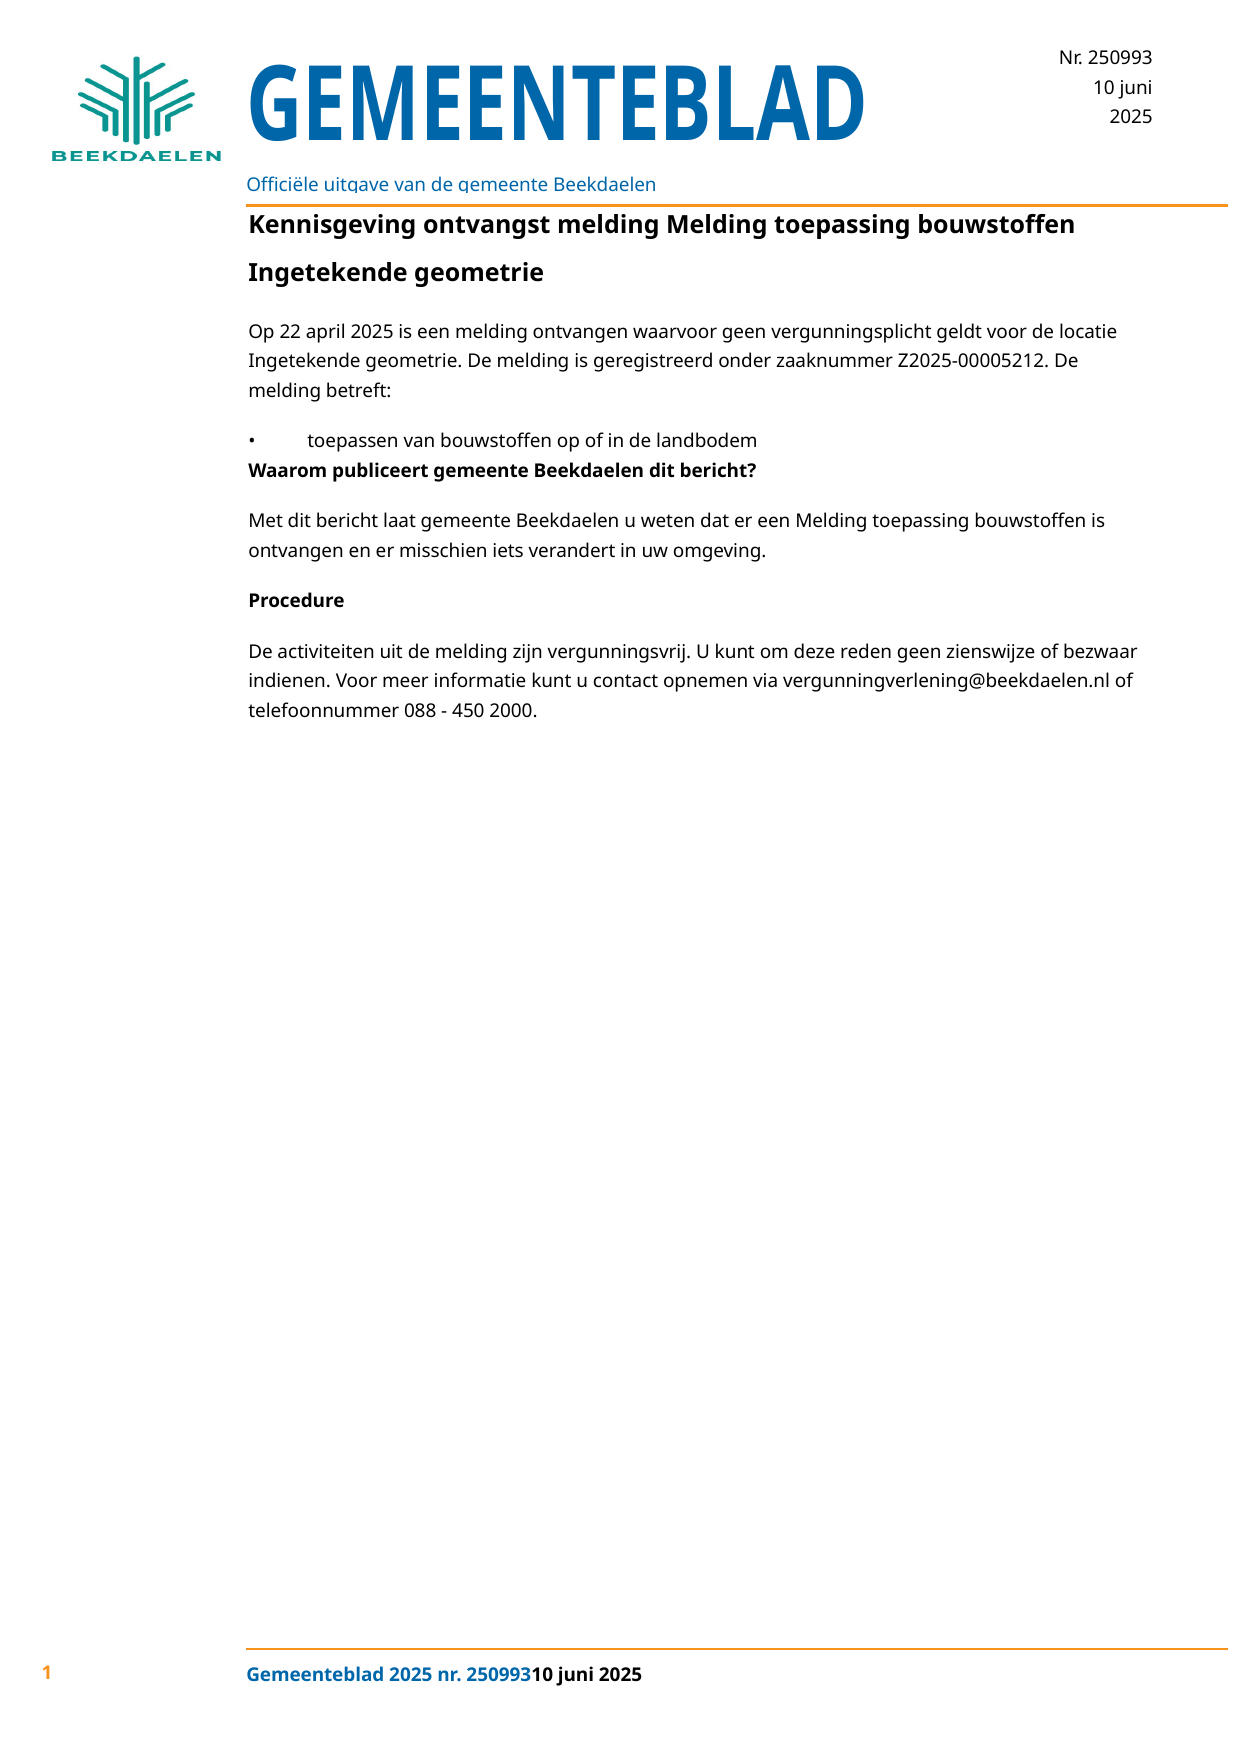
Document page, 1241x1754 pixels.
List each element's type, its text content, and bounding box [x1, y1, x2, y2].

text Op 22 april 2025 is een melding ontvangen waarvoor geen vergunningsplicht geldt voor de locatie Ingetekende geometrie. De melding is geregistreerd onder zaaknummer Z2025-00005212. De melding betreft: [248, 318, 1152, 403]
list toepassen van bouwstoffen op of in de landbodem [248, 427, 1152, 453]
picture [41, 47, 231, 172]
text De activiteiten uit de melding zijn vergunningsvrij. U kunt om deze reden geen zienswijze of bezwaar indienen. Voor meer informatie kunt u contact opnemen via vergunningverlening@beekdaelen.nl of telefoonnummer 088 - 450 2000. [248, 638, 1152, 723]
text Waarom publiceert gemeente Beekdaelen dit bericht? [248, 457, 1152, 483]
text Met dit bericht laat gemeente Beekdaelen u weten dat er een Melding toepassing bouwstoffen is ontvangen en er misschien iets verandert in uw omgeving. [248, 507, 1152, 563]
text Procedure [248, 587, 1152, 613]
text Kennisgeving ontvangst melding Melding toepassing bouwstoffen Ingetekende geometrie [248, 207, 1152, 288]
